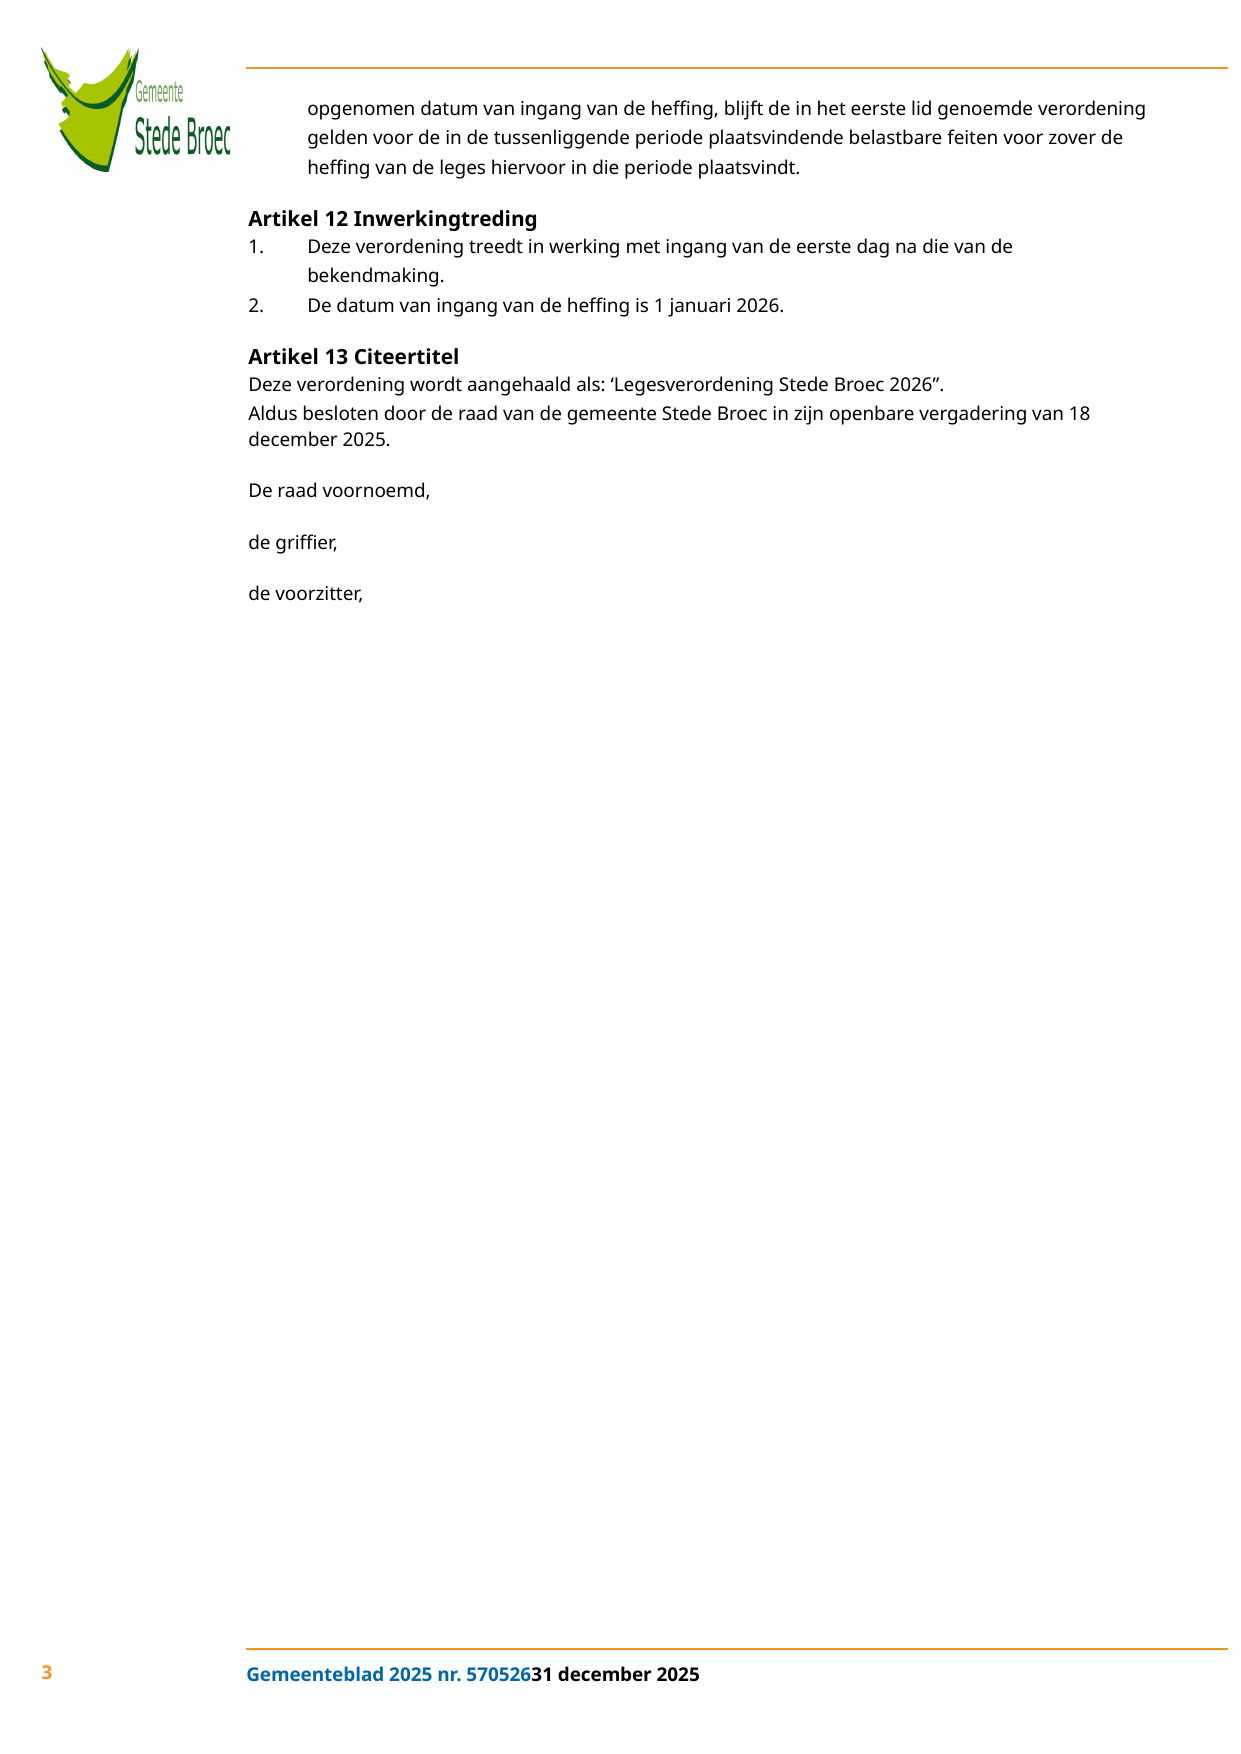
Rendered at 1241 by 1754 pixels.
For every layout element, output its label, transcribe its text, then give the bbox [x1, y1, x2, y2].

text De raad voornoemd, [248, 478, 1152, 503]
text Artikel 12 Inwerkingtreding [248, 204, 1152, 233]
text Artikel 13 Citeertitel [248, 342, 1152, 371]
picture [41, 47, 231, 172]
text Deze verordening wordt aangehaald als: ‘Legesverordening Stede Broec 2026”. [248, 371, 1152, 397]
list opgenomen datum van ingang van de heffing, blijft de in het eerste lid genoemde verordening gelden voor de in de tussenliggende periode plaatsvindende belastbare feiten voor zover de heffing van de leges hiervoor in die periode plaatsvindt. [248, 95, 1152, 180]
list De datum van ingang van de heffing is 1 januari 2026. [248, 292, 1152, 318]
text de voorzitter, [248, 581, 1152, 606]
text de griffier, [248, 529, 1152, 555]
text Aldus besloten door de raad van de gemeente Stede Broec in zijn openbare vergadering van 18 december 2025. [248, 400, 1152, 452]
list Deze verordening treedt in werking met ingang van de eerste dag na die van de bekendmaking. [248, 233, 1152, 288]
